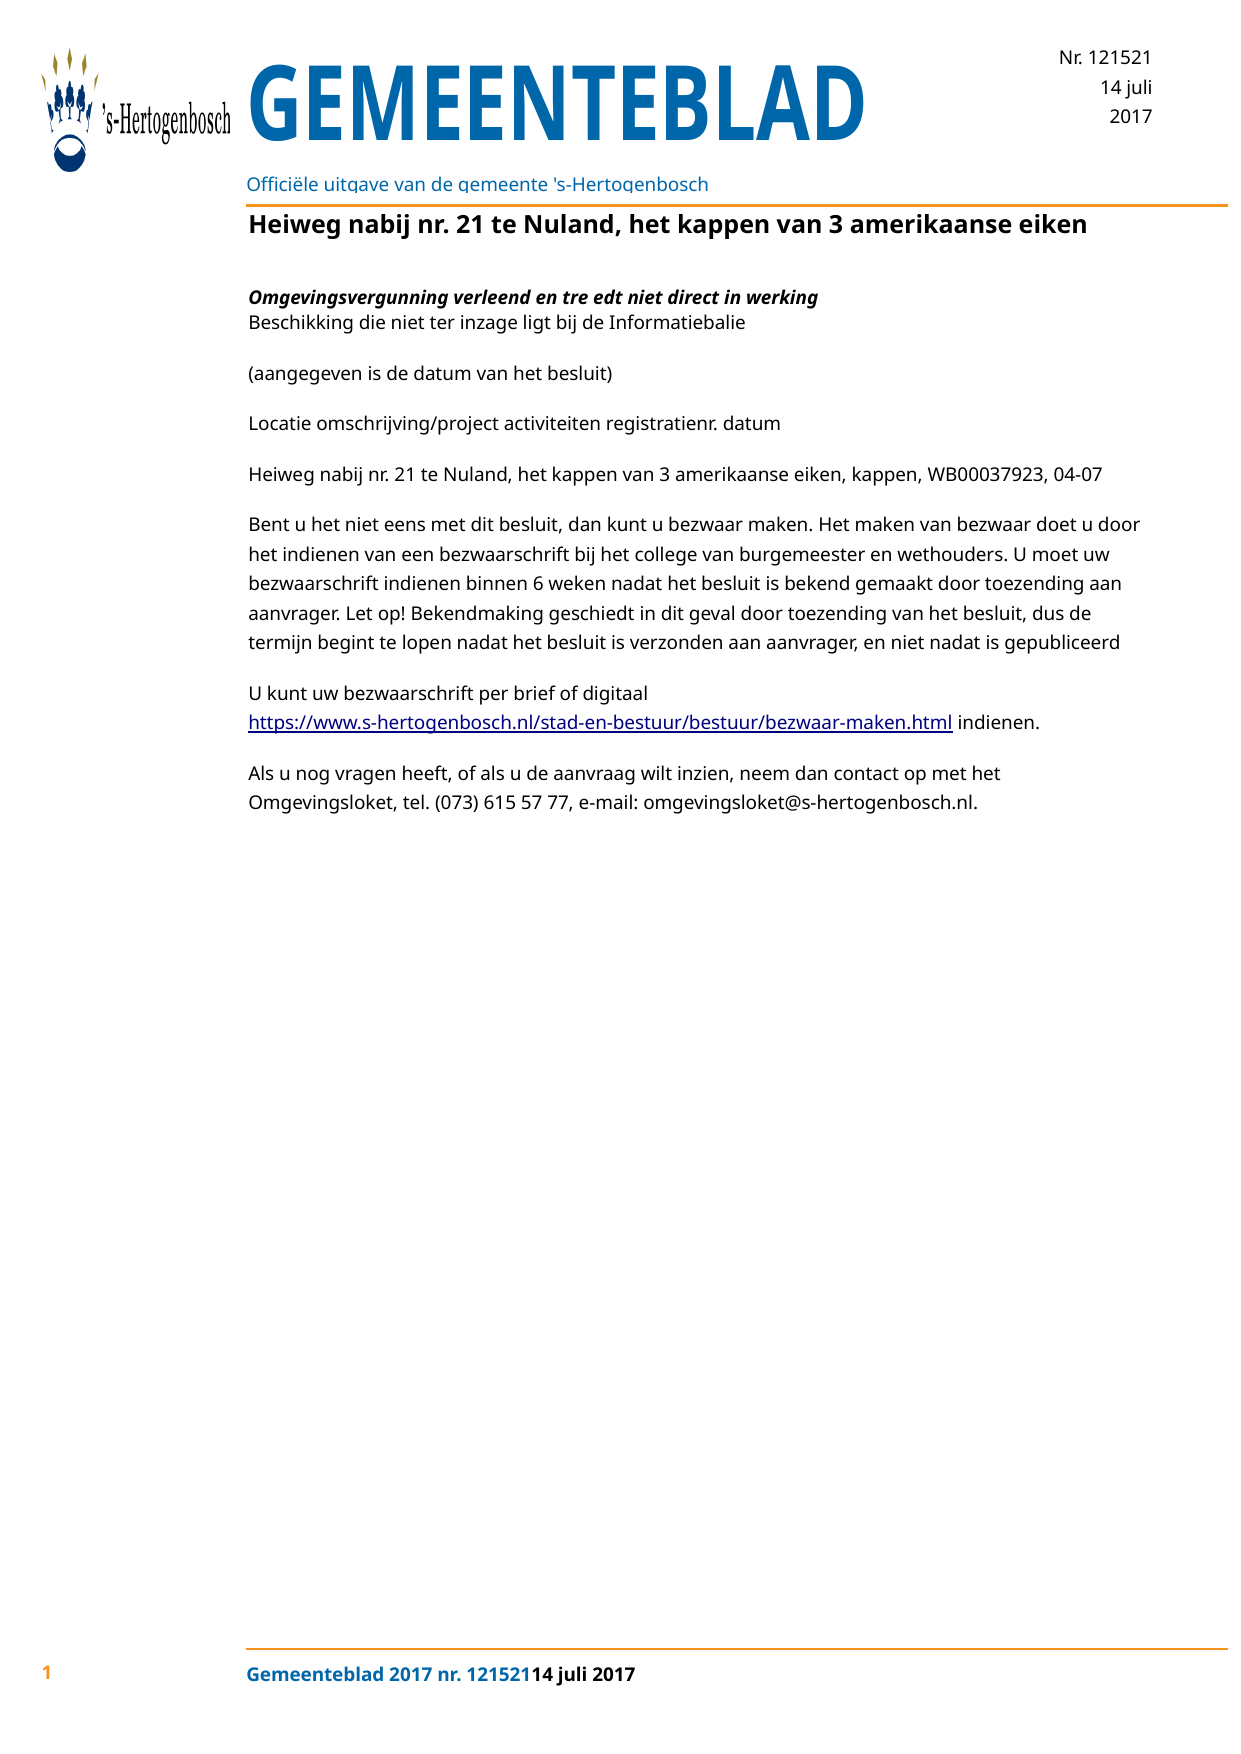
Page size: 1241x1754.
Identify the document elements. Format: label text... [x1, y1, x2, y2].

text Heiweg nabij nr. 21 te Nuland, het kappen van 3 amerikaanse eiken [248, 207, 1152, 241]
text (aangegeven is de datum van het besluit) [248, 360, 1152, 386]
picture [41, 47, 231, 172]
text Omgevingsvergunning verleend en tre edt niet direct in werking [248, 284, 1152, 309]
text Beschikking die niet ter inzage ligt bij de Informatiebalie [248, 309, 1152, 335]
text Als u nog vragen heeft, of als u de aanvraag wilt inzien, neem dan contact op met het Omgevingsloket, tel. (073) 615 57 77, e-mail: omgevingsloket@s-hertogenbosch.nl. [248, 760, 1152, 815]
text U kunt uw bezwaarschrift per brief of digitaal https://www.s-hertogenbosch.nl/stad-en-bestuur/bestuur/bezwaar-maken.html indienen. [248, 680, 1152, 735]
text Bent u het niet eens met dit besluit, dan kunt u bezwaar maken. Het maken van bezwaar doet u door het indienen van een bezwaarschrift bij het college van burgemeester en wethouders. U moet uw bezwaarschrift indienen binnen 6 weken nadat het besluit is bekend gemaakt door toezending aan aanvrager. Let op! Bekendmaking geschiedt in dit geval door toezending van het besluit, dus de termijn begint te lopen nadat het besluit is verzonden aan aanvrager, en niet nadat is gepubliceerd [248, 511, 1152, 655]
text Heiweg nabij nr. 21 te Nuland, het kappen van 3 amerikaanse eiken, kappen, WB00037923, 04-07 [248, 461, 1152, 487]
text Locatie omschrijving/project activiteiten registratienr. datum [248, 410, 1152, 436]
